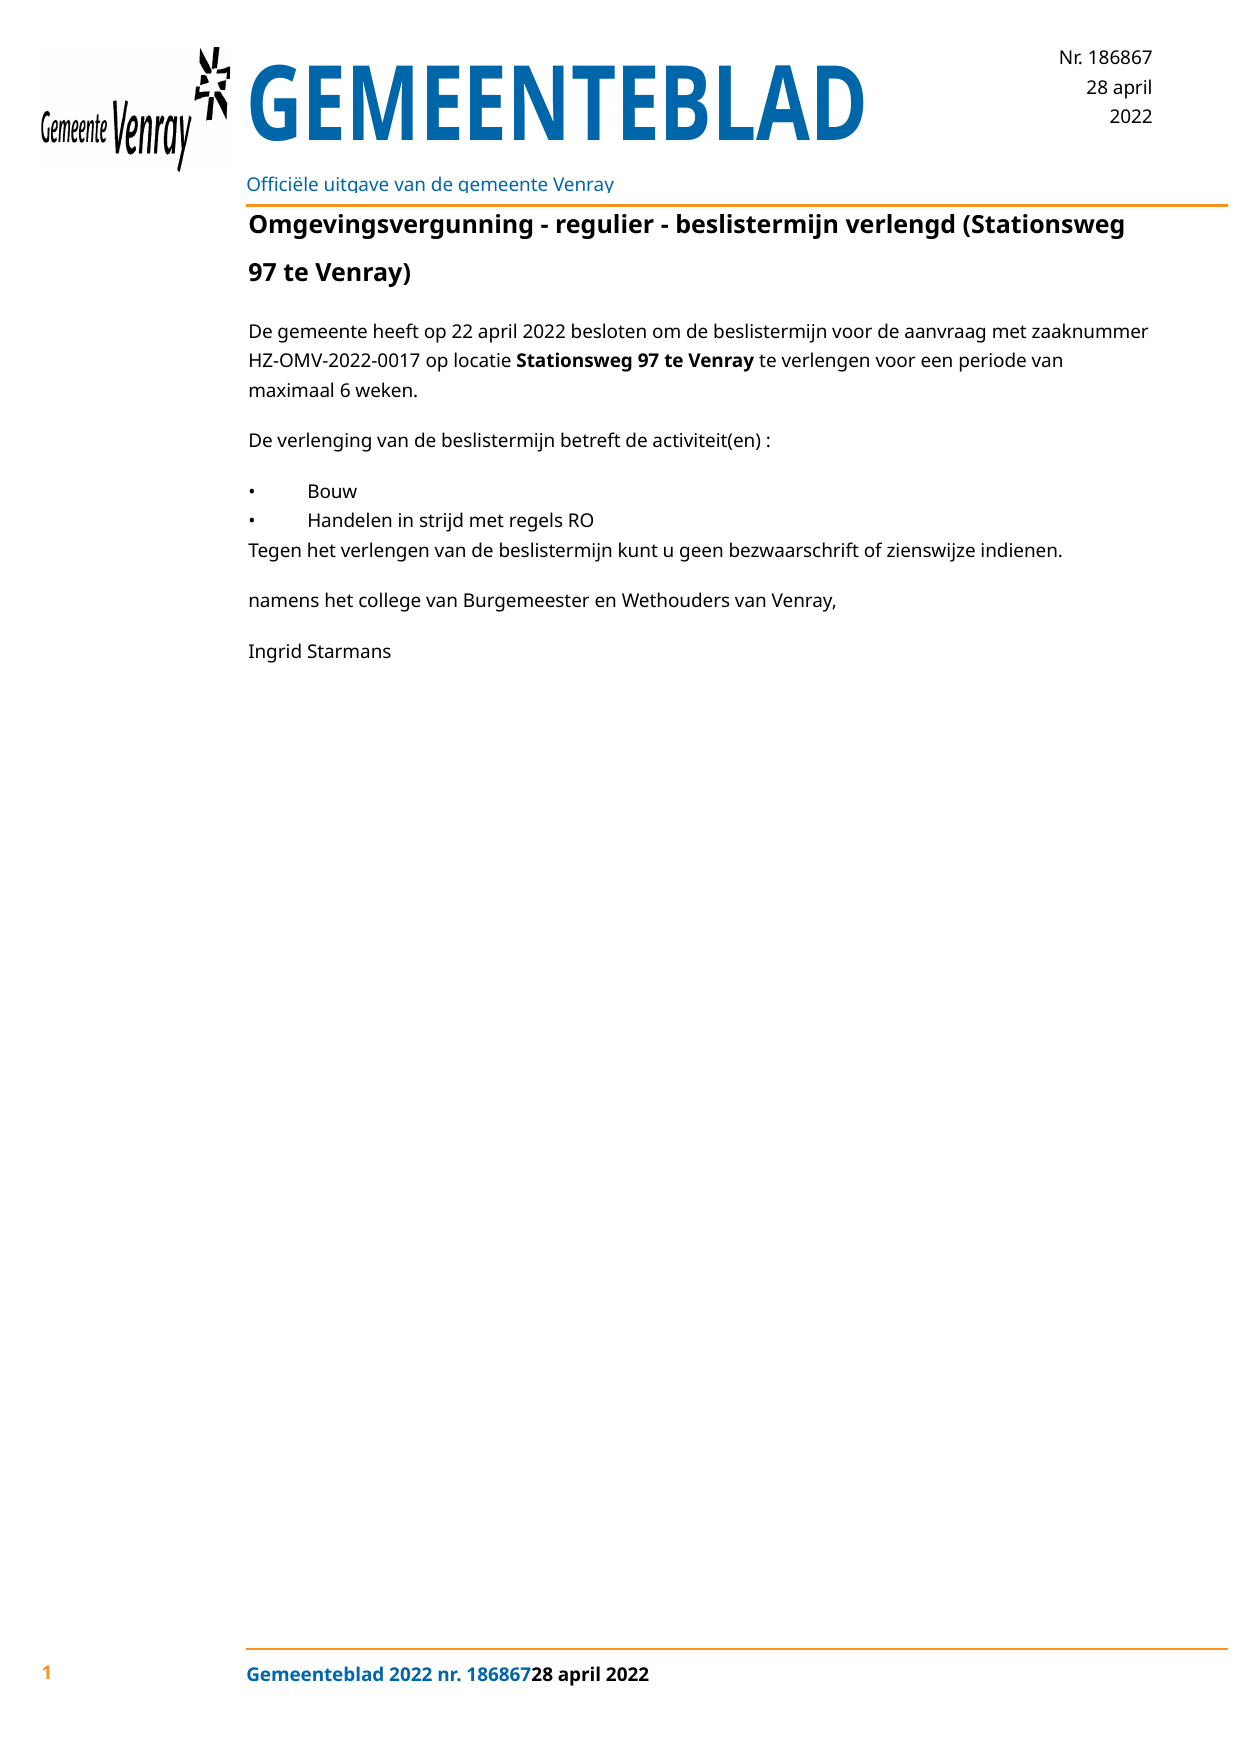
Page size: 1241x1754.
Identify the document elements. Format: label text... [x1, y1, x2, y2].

list Bouw [248, 478, 1152, 504]
text De gemeente heeft op 22 april 2022 besloten om de beslistermijn voor de aanvraag met zaaknummer HZ-OMV-2022-0017 op locatie Stationsweg 97 te Venray te verlengen voor een periode van maximaal 6 weken. [248, 318, 1152, 403]
text De verlenging van de beslistermijn betreft de activiteit(en) : [248, 427, 1152, 453]
text Omgevingsvergunning - regulier - beslistermijn verlengd (Stationsweg 97 te Venray) [248, 207, 1152, 288]
text Ingrid Starmans [248, 638, 1152, 664]
text namens het college van Burgemeester en Wethouders van Venray, [248, 587, 1152, 613]
text Tegen het verlengen van de beslistermijn kunt u geen bezwaarschrift of zienswijze indienen. [248, 537, 1152, 563]
picture [41, 47, 231, 172]
list Handelen in strijd met regels RO [248, 507, 1152, 533]
